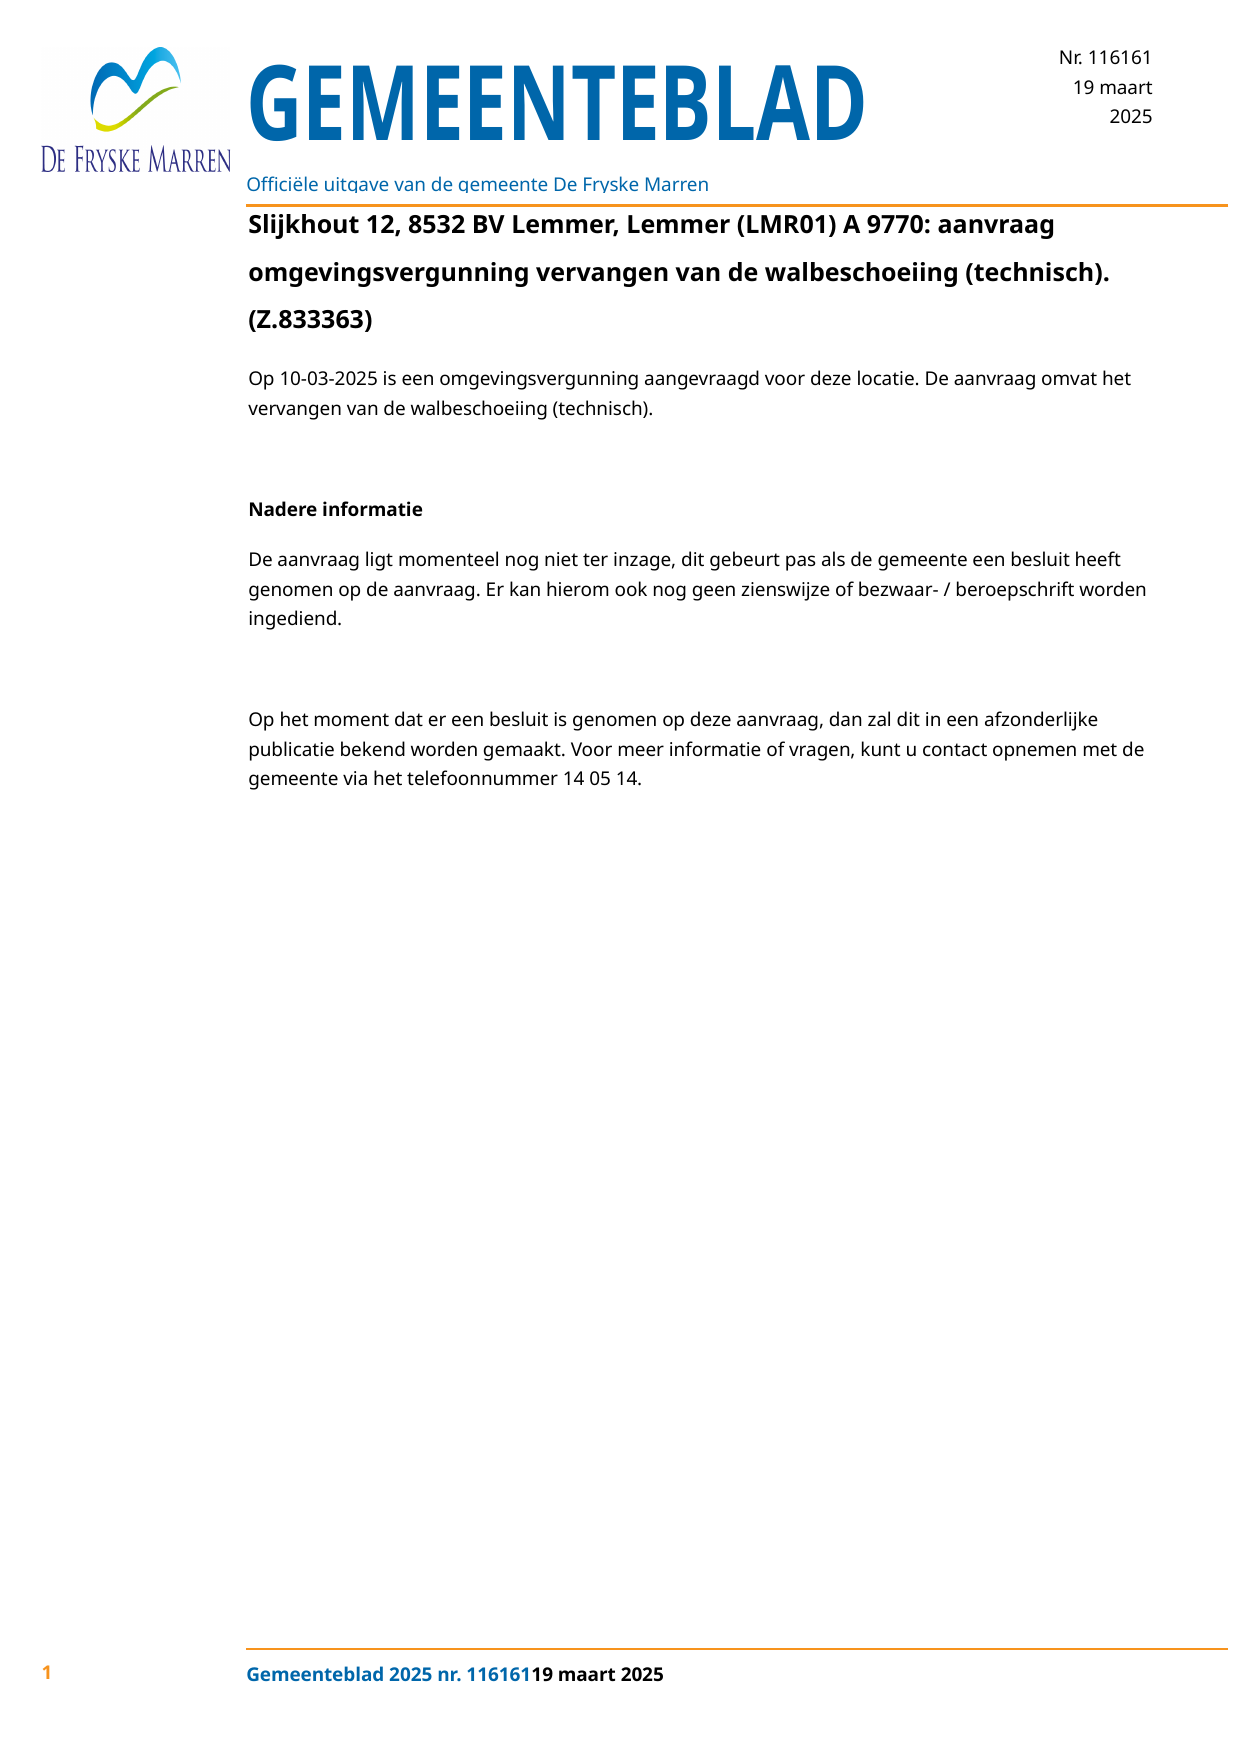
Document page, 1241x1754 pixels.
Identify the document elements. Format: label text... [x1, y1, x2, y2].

text Op 10-03-2025 is een omgevingsvergunning aangevraagd voor deze locatie. De aanvraag omvat het vervangen van de walbeschoeiing (technisch). [248, 366, 1152, 421]
picture [41, 47, 231, 172]
text Slijkhout 12, 8532 BV Lemmer, Lemmer (LMR01) A 9770: aanvraag omgevingsvergunning vervangen van de walbeschoeiing (technisch). (Z.833363) [248, 207, 1152, 336]
text Op het moment dat er een besluit is genomen op deze aanvraag, dan zal dit in een afzonderlijke publicatie bekend worden gemaakt. Voor meer informatie of vragen, kunt u contact opnemen met de gemeente via het telefoonnummer 14 05 14. [248, 706, 1152, 791]
text De aanvraag ligt momenteel nog niet ter inzage, dit gebeurt pas als de gemeente een besluit heeft genomen op de aanvraag. Er kan hierom ook nog geen zienswijze of bezwaar- / beroepschrift worden ingediend. [248, 546, 1152, 631]
text Nadere informatie [248, 496, 1152, 522]
